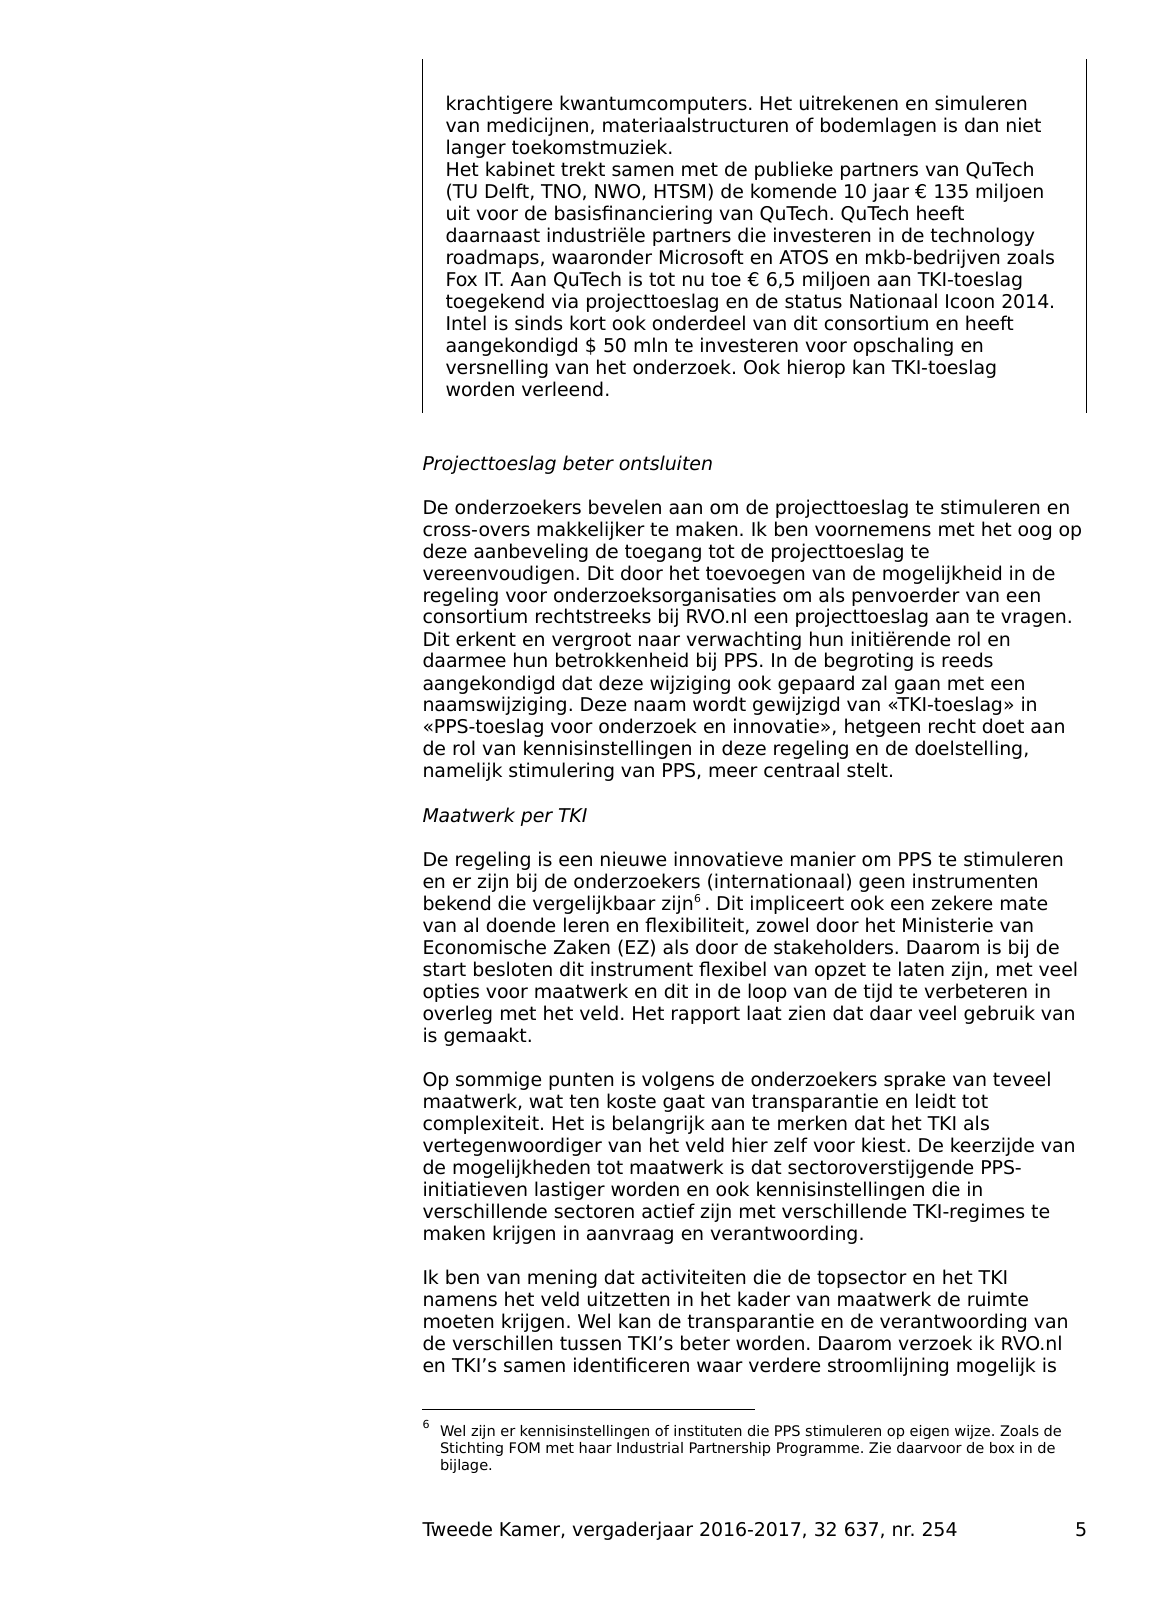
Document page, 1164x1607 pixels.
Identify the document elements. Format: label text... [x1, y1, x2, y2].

subtitle Maatwerk per TKI [422, 804, 1087, 826]
subtitle Projecttoeslag beter ontsluiten [422, 452, 1087, 474]
text Op sommige punten is volgens de onderzoekers sprake van teveel maatwerk, wat ten koste gaat van transparantie en leidt tot complexiteit. Het is belangrijk aan te merken dat het TKI als vertegenwoordiger van het veld hier zelf voor kiest. De keerzijde van de mogelijkheden tot maatwerk is dat sectoroverstijgende PPS-initiatieven lastiger worden en ook kennisinstellingen die in verschillende sectoren actief zijn met verschillende TKI-regimes te maken krijgen in aanvraag en verantwoording. [422, 1069, 1087, 1244]
text De onderzoekers bevelen aan om de projecttoeslag te stimuleren en cross-overs makkelijker te maken. Ik ben voornemens met het oog op deze aanbeveling de toegang tot de projecttoeslag te vereenvoudigen. Dit door het toevoegen van de mogelijkheid in de regeling voor onderzoeksorganisaties om als penvoerder van een consortium rechtstreeks bij RVO.nl een projecttoeslag aan te vragen. Dit erkent en vergroot naar verwachting hun initiërende rol en daarmee hun betrokkenheid bij PPS. In de begroting is reeds aangekondigd dat deze wijziging ook gepaard zal gaan met een naamswijziging. Deze naam wordt gewijzigd van «TKI-toeslag» in «PPS-toeslag voor onderzoek en innovatie», hetgeen recht doet aan de rol van kennisinstellingen in deze regeling en de doelstelling, namelijk stimulering van PPS, meer centraal stelt. [422, 497, 1087, 782]
text Wel zijn er kennisinstellingen of instituten die PPS stimuleren op eigen wijze. Zoals de Stichting FOM met haar Industrial Partnership Programme. Zie daarvoor de box in de bijlage. [422, 1418, 1087, 1474]
text Ik ben van mening dat activiteiten die de topsector en het TKI namens het veld uitzetten in het kader van maatwerk de ruimte moeten krijgen. Wel kan de transparantie en de verantwoording van de verschillen tussen TKI’s beter worden. Daarom verzoek ik RVO.nl en TKI’s samen identificeren waar verdere stroomlijning mogelijk is [422, 1267, 1087, 1377]
text De regeling is een nieuwe innovatieve manier om PPS te stimuleren en er zijn bij de onderzoekers (internationaal) geen instrumenten bekend die vergelijkbaar zijn. Dit impliceert ook een zekere mate van al doende leren en flexibiliteit, zowel door het Ministerie van Economische Zaken (EZ) als door de stakeholders. Daarom is bij de start besloten dit instrument flexibel van opzet te laten zijn, met veel opties voor maatwerk en dit in de loop van de tijd te verbeteren in overleg met het veld. Het rapport laat zien dat daar veel gebruik van is gemaakt. [422, 849, 1087, 1046]
table_header krachtigere kwantumcomputers. Het uitrekenen en simuleren van medicijnen, materiaalstructuren of bodemlagen is dan niet langer toekomstmuziek. Het kabinet trekt samen met de publieke partners van QuTech (TU Delft, TNO, NWO, HTSM) de komende 10 jaar € 135 miljoen uit voor de basisfinanciering van QuTech. QuTech heeft daarnaast industriële partners die investeren in de technology roadmaps, waaronder Microsoft en ATOS en mkb-bedrijven zoals Fox IT. Aan QuTech is tot nu toe € 6,5 miljoen aan TKI-toeslag toegekend via projecttoeslag en de status Nationaal Icoon 2014. Intel is sinds kort ook onderdeel van dit consortium en heeft aangekondigd $ 50 mln te investeren voor opschaling en versnelling van het onderzoek. Ook hierop kan TKI-toeslag worden verleend. [423, 59, 1086, 412]
